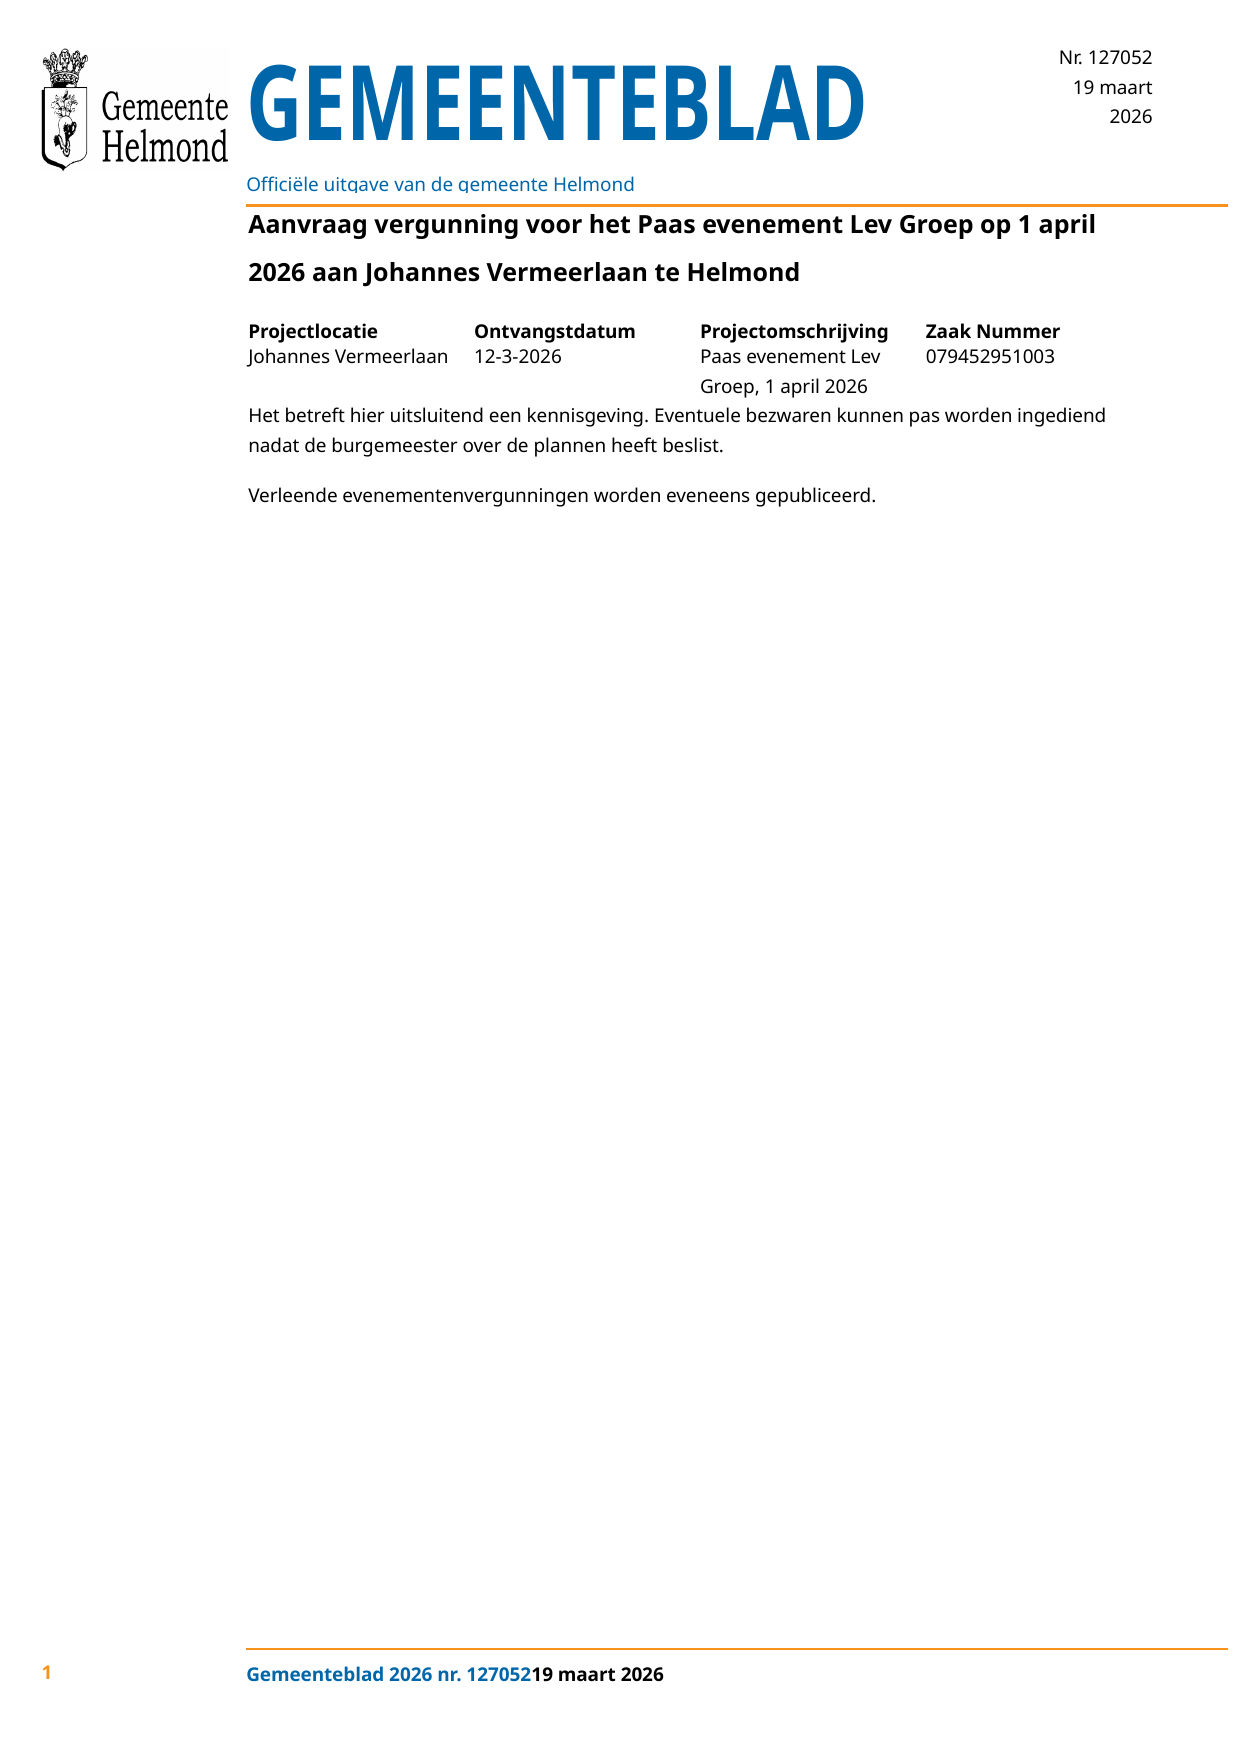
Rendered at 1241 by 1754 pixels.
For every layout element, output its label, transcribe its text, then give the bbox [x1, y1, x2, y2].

table_cell 079452951003 [926, 344, 1152, 399]
table_cell Paas evenement Lev Groep, 1 april 2026 [700, 344, 926, 399]
picture [41, 47, 231, 172]
table_header Zaak Nummer [926, 318, 1152, 344]
table_header Projectomschrijving [700, 318, 926, 344]
table_cell 12-3-2026 [474, 344, 700, 399]
text Verleende evenementenvergunningen worden eveneens gepubliceerd. [248, 482, 1152, 508]
table_cell Johannes Vermeerlaan [248, 344, 474, 399]
text Aanvraag vergunning voor het Paas evenement Lev Groep op 1 april 2026 aan Johannes Vermeerlaan te Helmond [248, 207, 1152, 288]
table_header Projectlocatie [248, 318, 474, 344]
text Het betreft hier uitsluitend een kennisgeving. Eventuele bezwaren kunnen pas worden ingediend nadat de burgemeester over de plannen heeft beslist. [248, 402, 1152, 458]
table_header Ontvangstdatum [474, 318, 700, 344]
